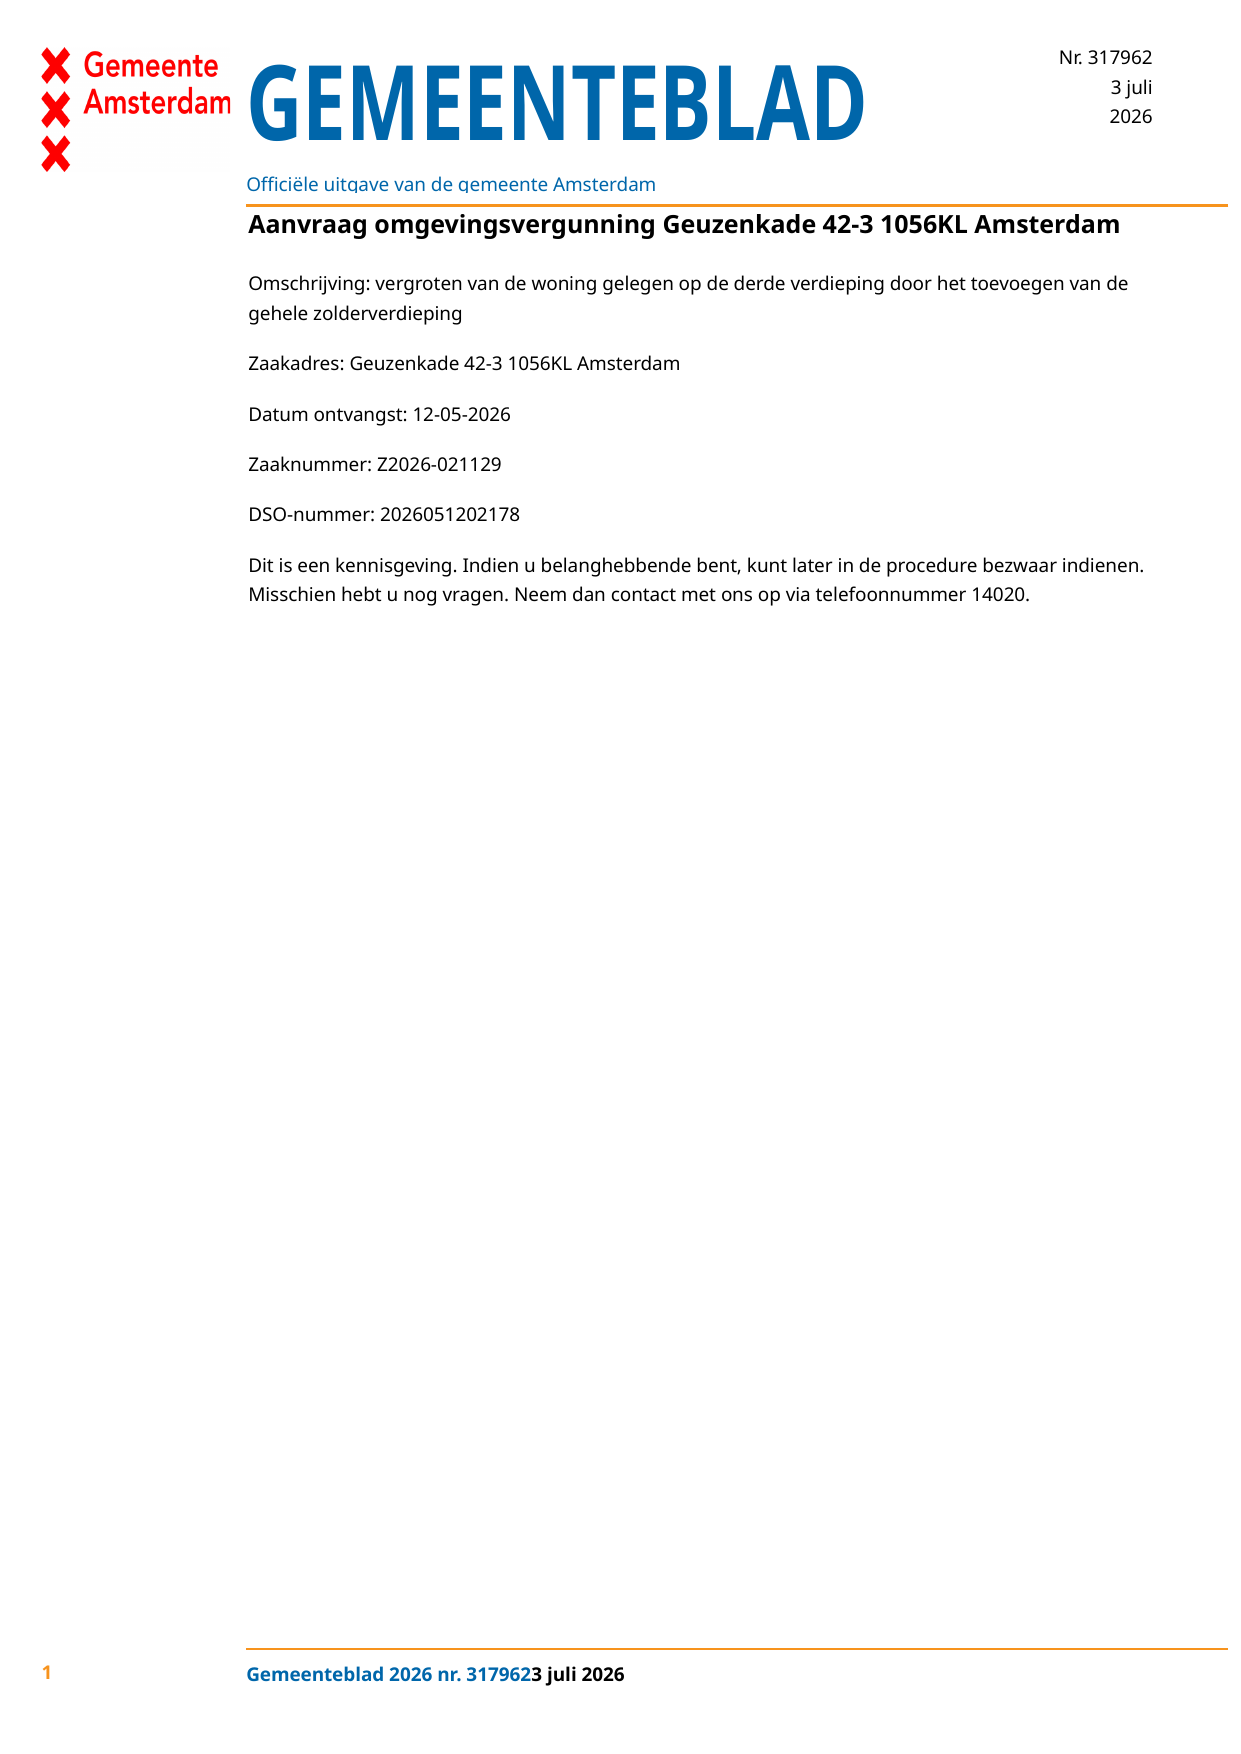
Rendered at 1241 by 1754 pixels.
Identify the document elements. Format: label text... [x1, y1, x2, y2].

text Aanvraag omgevingsvergunning Geuzenkade 42-3 1056KL Amsterdam [248, 207, 1152, 241]
text Datum ontvangst: 12-05-2026 [248, 401, 1152, 426]
text Omschrijving: vergroten van de woning gelegen op de derde verdieping door het toevoegen van de gehele zolderverdieping [248, 270, 1152, 326]
picture [41, 47, 231, 172]
text Zaaknummer: Z2026-021129 [248, 451, 1152, 477]
text Zaakadres: Geuzenkade 42-3 1056KL Amsterdam [248, 350, 1152, 376]
text DSO-nummer: 2026051202178 [248, 502, 1152, 527]
text Dit is een kennisgeving. Indien u belanghebbende bent, kunt later in de procedure bezwaar indienen. Misschien hebt u nog vragen. Neem dan contact met ons op via telefoonnummer 14020. [248, 552, 1152, 607]
